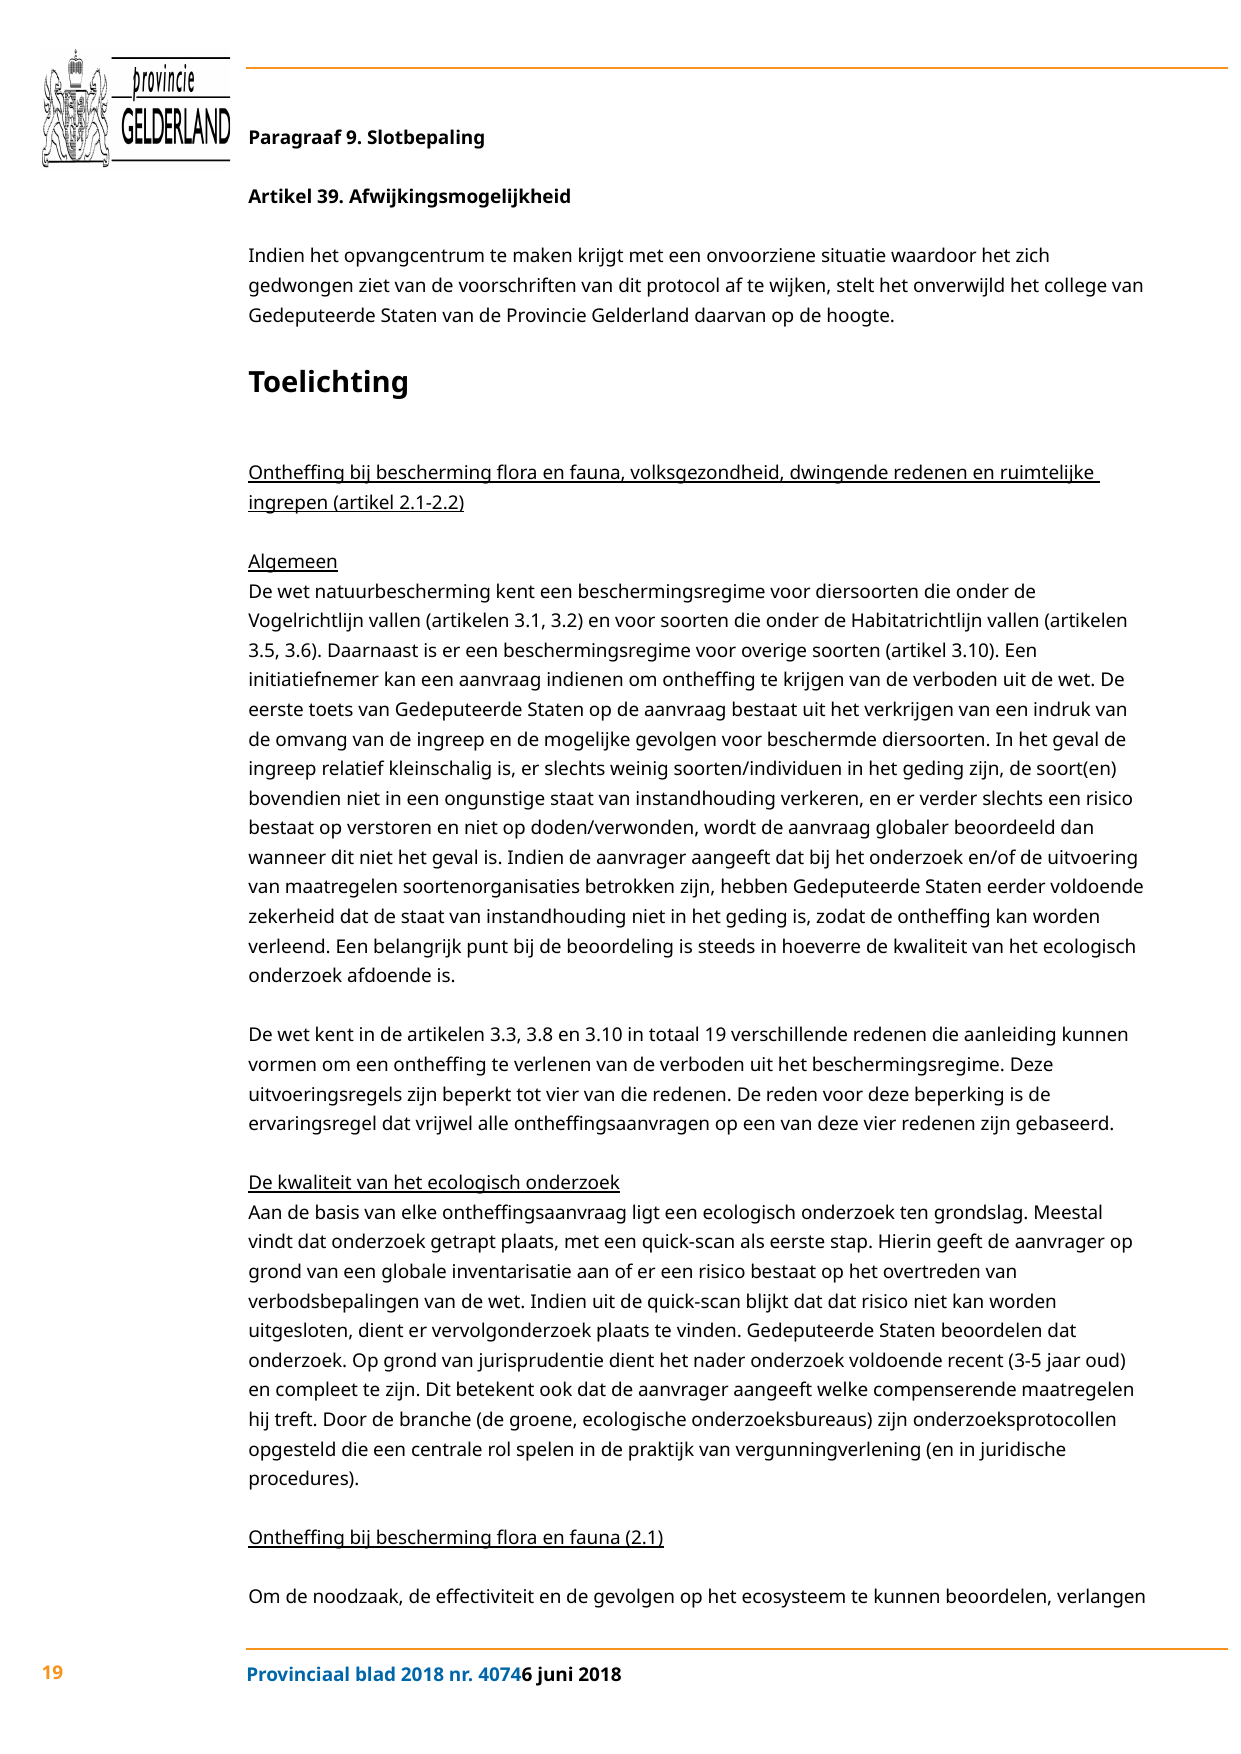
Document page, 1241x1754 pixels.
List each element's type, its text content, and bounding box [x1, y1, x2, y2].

text Ontheffing bij bescherming flora en fauna, volksgezondheid, dwingende redenen en ruimtelijke ingrepen (artikel 2.1-2.2) [248, 459, 1152, 515]
picture [41, 47, 231, 172]
text Paragraaf 9. Slotbepaling [248, 124, 1152, 150]
text Aan de basis van elke ontheffingsaanvraag ligt een ecologisch onderzoek ten grondslag. Meestal vindt dat onderzoek getrapt plaats, met een quick-scan als eerste stap. Hierin geeft de aanvrager op grond van een globale inventarisatie aan of er een risico bestaat op het overtreden van verbodsbepalingen van de wet. Indien uit de quick-scan blijkt dat dat risico niet kan worden uitgesloten, dient er vervolgonderzoek plaats te vinden. Gedeputeerde Staten beoordelen dat onderzoek. Op grond van jurisprudentie dient het nader onderzoek voldoende recent (3-5 jaar oud) en compleet te zijn. Dit betekent ook dat de aanvrager aangeeft welke compenserende maatregelen hij treft. Door de branche (de groene, ecologische onderzoeksbureaus) zijn onderzoeksprotocollen opgesteld die een centrale rol spelen in de praktijk van vergunningverlening (en in juridische procedures). [248, 1199, 1152, 1491]
text Om de noodzaak, de effectiviteit en de gevolgen op het ecosysteem te kunnen beoordelen, verlangen [248, 1584, 1152, 1609]
text Toelichting [248, 361, 1152, 401]
text Indien het opvangcentrum te maken krijgt met een onvoorziene situatie waardoor het zich gedwongen ziet van de voorschriften van dit protocol af te wijken, stelt het onverwijld het college van Gedeputeerde Staten van de Provincie Gelderland daarvan op de hoogte. [248, 243, 1152, 328]
text Ontheffing bij bescherming flora en fauna (2.1) [248, 1524, 1152, 1550]
text De wet kent in de artikelen 3.3, 3.8 en 3.10 in totaal 19 verschillende redenen die aanleiding kunnen vormen om een ontheffing te verlenen van de verboden uit het beschermingsregime. Deze uitvoeringsregels zijn beperkt tot vier van die redenen. De reden voor deze beperking is de ervaringsregel dat vrijwel alle ontheffingsaanvragen op een van deze vier redenen zijn gebaseerd. [248, 1022, 1152, 1136]
text Artikel 39. Afwijkingsmogelijkheid [248, 183, 1152, 209]
text Algemeen [248, 548, 1152, 574]
text De kwaliteit van het ecologisch onderzoek [248, 1169, 1152, 1195]
text De wet natuurbescherming kent een beschermingsregime voor diersoorten die onder de Vogelrichtlijn vallen (artikelen 3.1, 3.2) en voor soorten die onder de Habitatrichtlijn vallen (artikelen 3.5, 3.6). Daarnaast is er een beschermingsregime voor overige soorten (artikel 3.10). Een initiatiefnemer kan een aanvraag indienen om ontheffing te krijgen van de verboden uit de wet. De eerste toets van Gedeputeerde Staten op de aanvraag bestaat uit het verkrijgen van een indruk van de omvang van de ingreep en de mogelijke gevolgen voor beschermde diersoorten. In het geval de ingreep relatief kleinschalig is, er slechts weinig soorten/individuen in het geding zijn, de soort(en) bovendien niet in een ongunstige staat van instandhouding verkeren, en er verder slechts een risico bestaat op verstoren en niet op doden/verwonden, wordt de aanvraag globaler beoordeeld dan wanneer dit niet het geval is. Indien de aanvrager aangeeft dat bij het onderzoek en/of de uitvoering van maatregelen soortenorganisaties betrokken zijn, hebben Gedeputeerde Staten eerder voldoende zekerheid dat de staat van instandhouding niet in het geding is, zodat de ontheffing kan worden verleend. Een belangrijk punt bij de beoordeling is steeds in hoeverre de kwaliteit van het ecologisch onderzoek afdoende is. [248, 578, 1152, 988]
